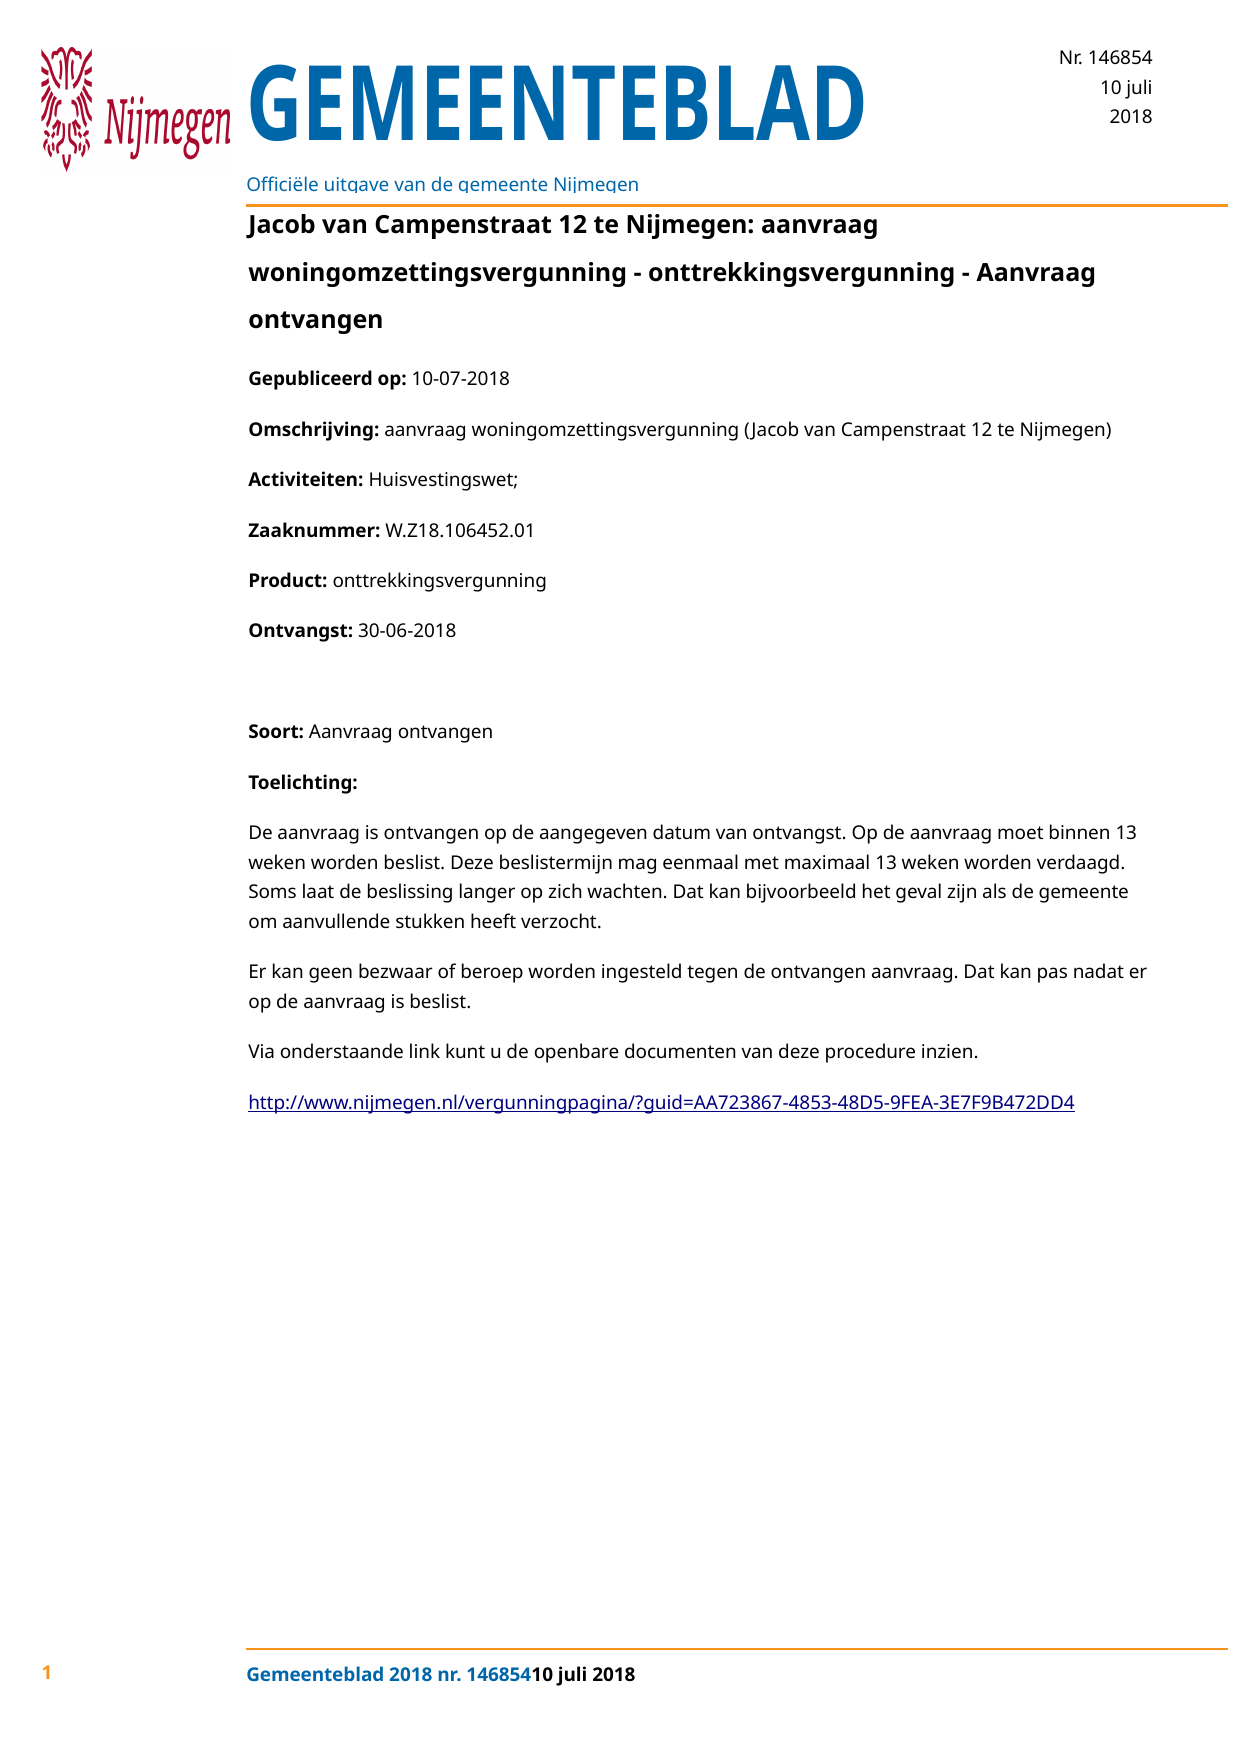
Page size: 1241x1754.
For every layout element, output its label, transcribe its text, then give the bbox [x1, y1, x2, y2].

text Toelichting: [248, 769, 1152, 794]
text Via onderstaande link kunt u de openbare documenten van deze procedure inzien. [248, 1038, 1152, 1064]
text Er kan geen bezwaar of beroep worden ingesteld tegen de ontvangen aanvraag. Dat kan pas nadat er op de aanvraag is beslist. [248, 958, 1152, 1014]
text Jacob van Campenstraat 12 te Nijmegen: aanvraag woningomzettingsvergunning - onttrekkingsvergunning - Aanvraag ontvangen [248, 207, 1152, 336]
text Soort: Aanvraag ontvangen [248, 718, 1152, 744]
text Ontvangst: 30-06-2018 [248, 618, 1152, 643]
text Zaaknummer: W.Z18.106452.01 [248, 517, 1152, 542]
text De aanvraag is ontvangen op de aangegeven datum van ontvangst. Op de aanvraag moet binnen 13 weken worden beslist. Deze beslistermijn mag eenmaal met maximaal 13 weken worden verdaagd. Soms laat de beslissing langer op zich wachten. Dat kan bijvoorbeeld het geval zijn als de gemeente om aanvullende stukken heeft verzocht. [248, 819, 1152, 934]
text Gepubliceerd op: 10-07-2018 [248, 366, 1152, 391]
text Activiteiten: Huisvestingswet; [248, 466, 1152, 492]
text Omschrijving: aanvraag woningomzettingsvergunning (Jacob van Campenstraat 12 te Nijmegen) [248, 416, 1152, 442]
text http://www.nijmegen.nl/vergunningpagina/?guid=AA723867-4853-48D5-9FEA-3E7F9B472DD4 [248, 1089, 1152, 1114]
picture [41, 47, 231, 172]
text Product: onttrekkingsvergunning [248, 567, 1152, 593]
